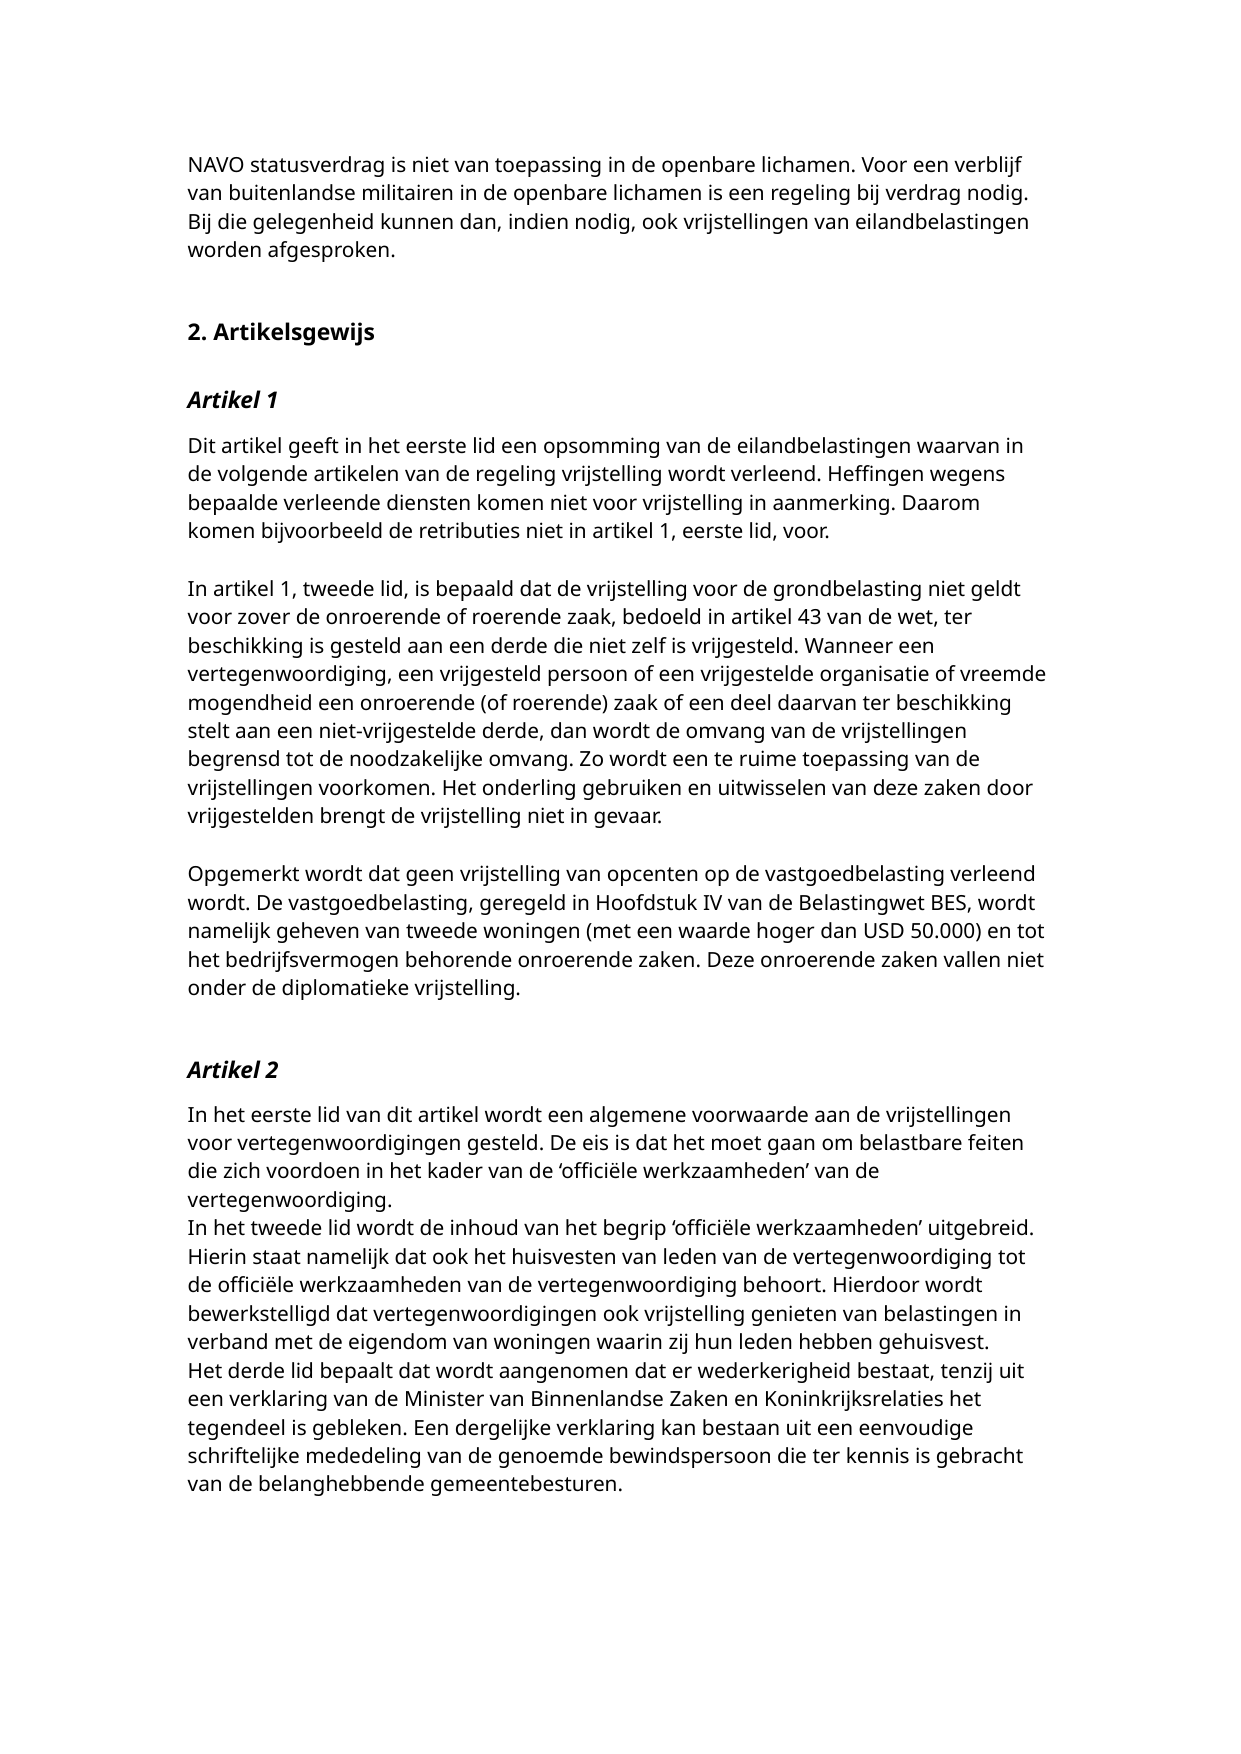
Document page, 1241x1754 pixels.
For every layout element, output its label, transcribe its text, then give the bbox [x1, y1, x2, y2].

subtitle Artikel 2 [187, 1053, 1053, 1085]
text In artikel 1, tweede lid, is bepaald dat de vrijstelling voor de grondbelasting niet geldt voor zover de onroerende of roerende zaak, bedoeld in artikel 43 van de wet, ter beschikking is gesteld aan een derde die niet zelf is vrijgesteld. Wanneer een vertegenwoordiging, een vrijgesteld persoon of een vrijgestelde organisatie of vreemde mogendheid een onroerende (of roerende) zaak of een deel daarvan ter beschikking stelt aan een niet-vrijgestelde derde, dan wordt de omvang van de vrijstellingen begrensd tot de noodzakelijke omvang. Zo wordt een te ruime toepassing van de vrijstellingen voorkomen. Het onderling gebruiken en uitwisselen van deze zaken door vrijgestelden brengt de vrijstelling niet in gevaar. [187, 574, 1053, 830]
text In het tweede lid wordt de inhoud van het begrip ‘officiële werkzaamheden’ uitgebreid. Hierin staat namelijk dat ook het huisvesten van leden van de vertegenwoordiging tot de officiële werkzaamheden van de vertegenwoordiging behoort. Hierdoor wordt bewerkstelligd dat vertegenwoordigingen ook vrijstelling genieten van belastingen in verband met de eigendom van woningen waarin zij hun leden hebben gehuisvest. [187, 1213, 1053, 1356]
subtitle 2. Artikelsgewijs [187, 316, 1053, 347]
subtitle Artikel 1 [187, 384, 1053, 416]
text In het eerste lid van dit artikel wordt een algemene voorwaarde aan de vrijstellingen voor vertegenwoordigingen gesteld. De eis is dat het moet gaan om belastbare feiten die zich voordoen in het kader van de ‘officiële werkzaamheden’ van de vertegenwoordiging. [187, 1100, 1053, 1213]
text NAVO statusverdrag is niet van toepassing in de openbare lichamen. Voor een verblijf van buitenlandse militairen in de openbare lichamen is een regeling bij verdrag nodig. Bij die gelegenheid kunnen dan, indien nodig, ook vrijstellingen van eilandbelastingen worden afgesproken. [187, 150, 1053, 264]
text Opgemerkt wordt dat geen vrijstelling van opcenten op de vastgoedbelasting verleend wordt. De vastgoedbelasting, geregeld in Hoofdstuk IV van de Belastingwet BES, wordt namelijk geheven van tweede woningen (met een waarde hoger dan USD 50.000) en tot het bedrijfsvermogen behorende onroerende zaken. Deze onroerende zaken vallen niet onder de diplomatieke vrijstelling. [187, 859, 1053, 1002]
text Dit artikel geeft in het eerste lid een opsomming van de eilandbelastingen waarvan in de volgende artikelen van de regeling vrijstelling wordt verleend. Heffingen wegens bepaalde verleende diensten komen niet voor vrijstelling in aanmerking. Daarom komen bijvoorbeeld de retributies niet in artikel 1, eerste lid, voor. [187, 431, 1053, 544]
text Het derde lid bepaalt dat wordt aangenomen dat er wederkerigheid bestaat, tenzij uit een verklaring van de Minister van Binnenlandse Zaken en Koninkrijksrelaties het tegendeel is gebleken. Een dergelijke verklaring kan bestaan uit een eenvoudige schriftelijke mededeling van de genoemde bewindspersoon die ter kennis is gebracht van de belanghebbende gemeentebesturen. [187, 1356, 1053, 1498]
